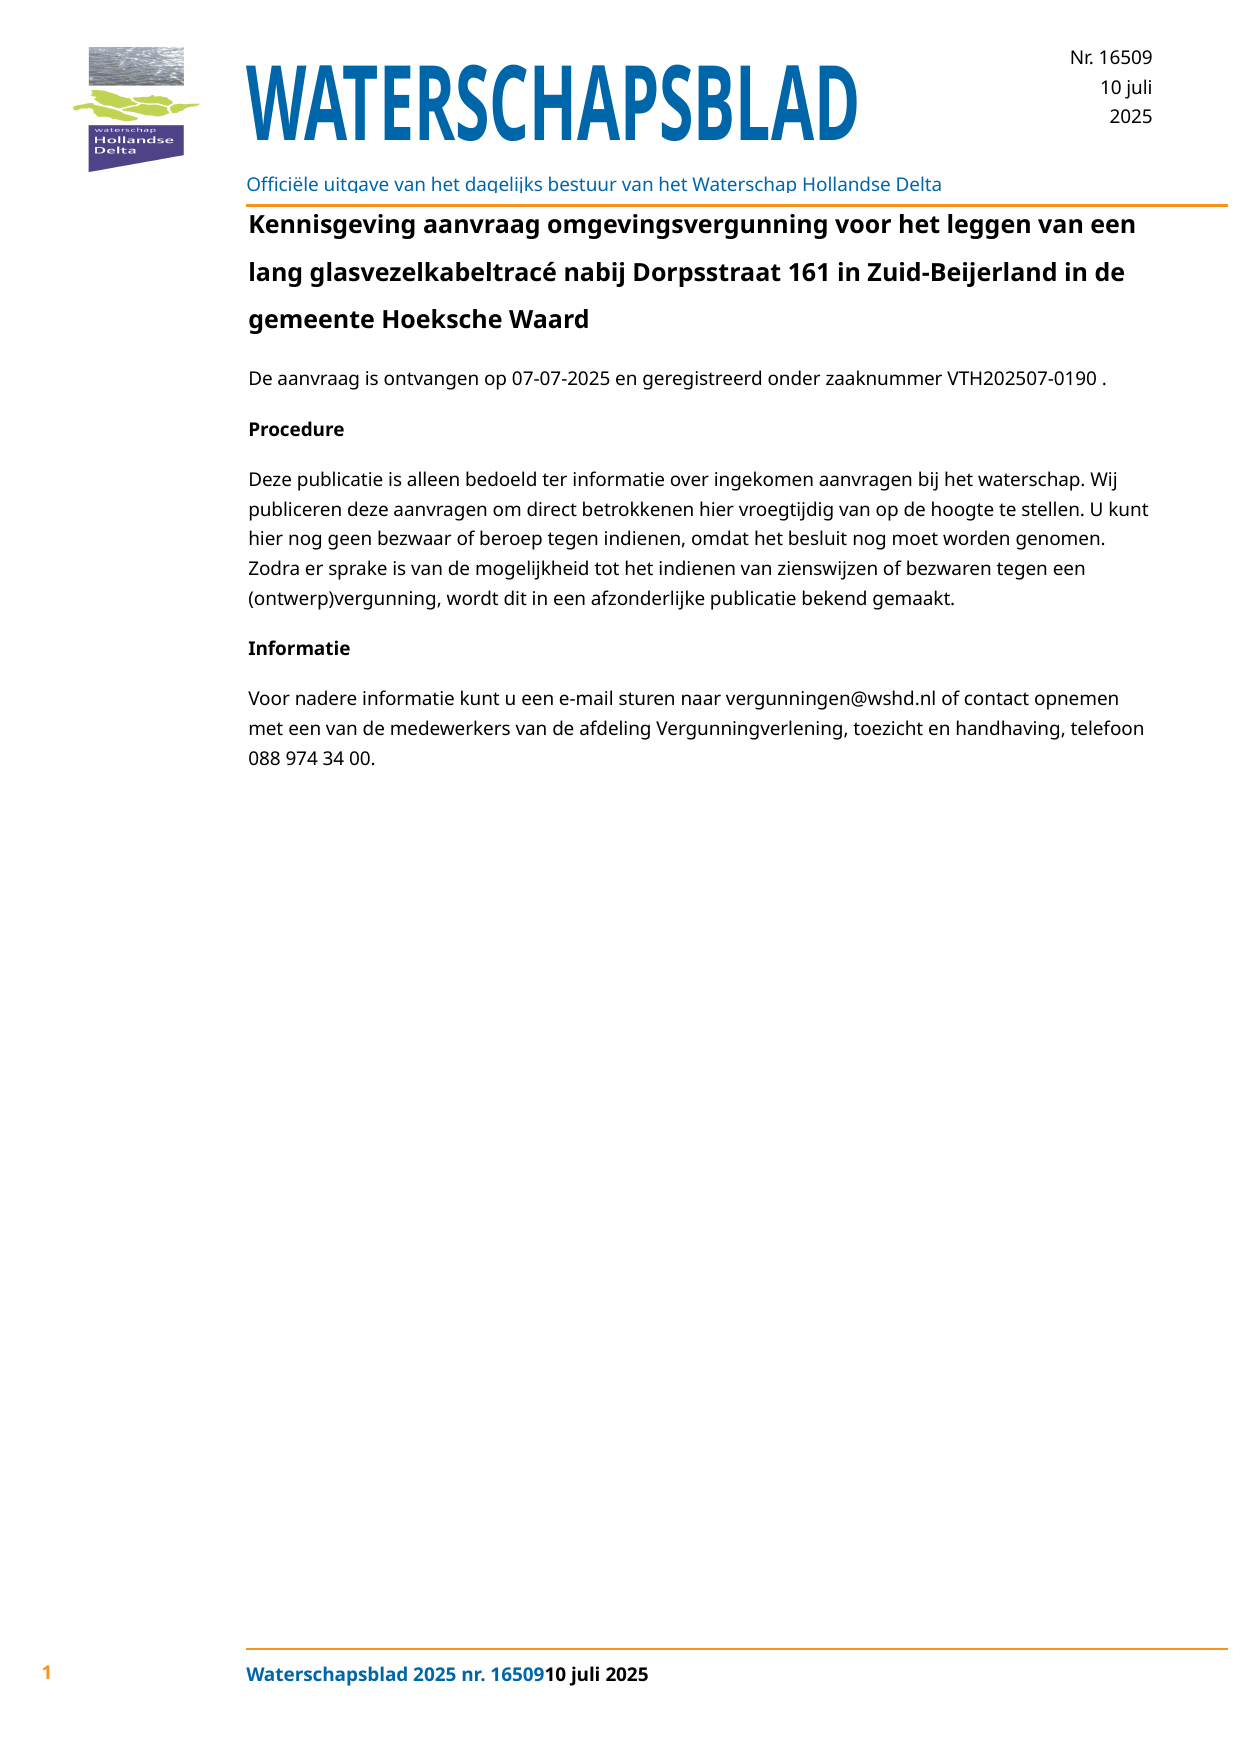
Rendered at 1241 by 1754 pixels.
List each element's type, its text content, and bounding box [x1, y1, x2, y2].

text Voor nadere informatie kunt u een e-mail sturen naar vergunningen@wshd.nl of contact opnemen met een van de medewerkers van de afdeling Vergunningverlening, toezicht en handhaving, telefoon 088 974 34 00. [248, 686, 1152, 770]
text Kennisgeving aanvraag omgevingsvergunning voor het leggen van een lang glasvezelkabeltracé nabij Dorpsstraat 161 in Zuid-Beijerland in de gemeente Hoeksche Waard [248, 207, 1152, 336]
text De aanvraag is ontvangen op 07-07-2025 en geregistreerd onder zaaknummer VTH202507-0190 . [248, 366, 1152, 391]
text Procedure [248, 416, 1152, 442]
text Deze publicatie is alleen bedoeld ter informatie over ingekomen aanvragen bij het waterschap. Wij publiceren deze aanvragen om direct betrokkenen hier vroegtijdig van op de hoogte te stellen. U kunt hier nog geen bezwaar of beroep tegen indienen, omdat het besluit nog moet worden genomen. Zodra er sprake is van de mogelijkheid tot het indienen van zienswijzen of bezwaren tegen een (ontwerp)vergunning, wordt dit in een afzonderlijke publicatie bekend gemaakt. [248, 466, 1152, 610]
picture [41, 47, 231, 172]
text Informatie [248, 635, 1152, 661]
